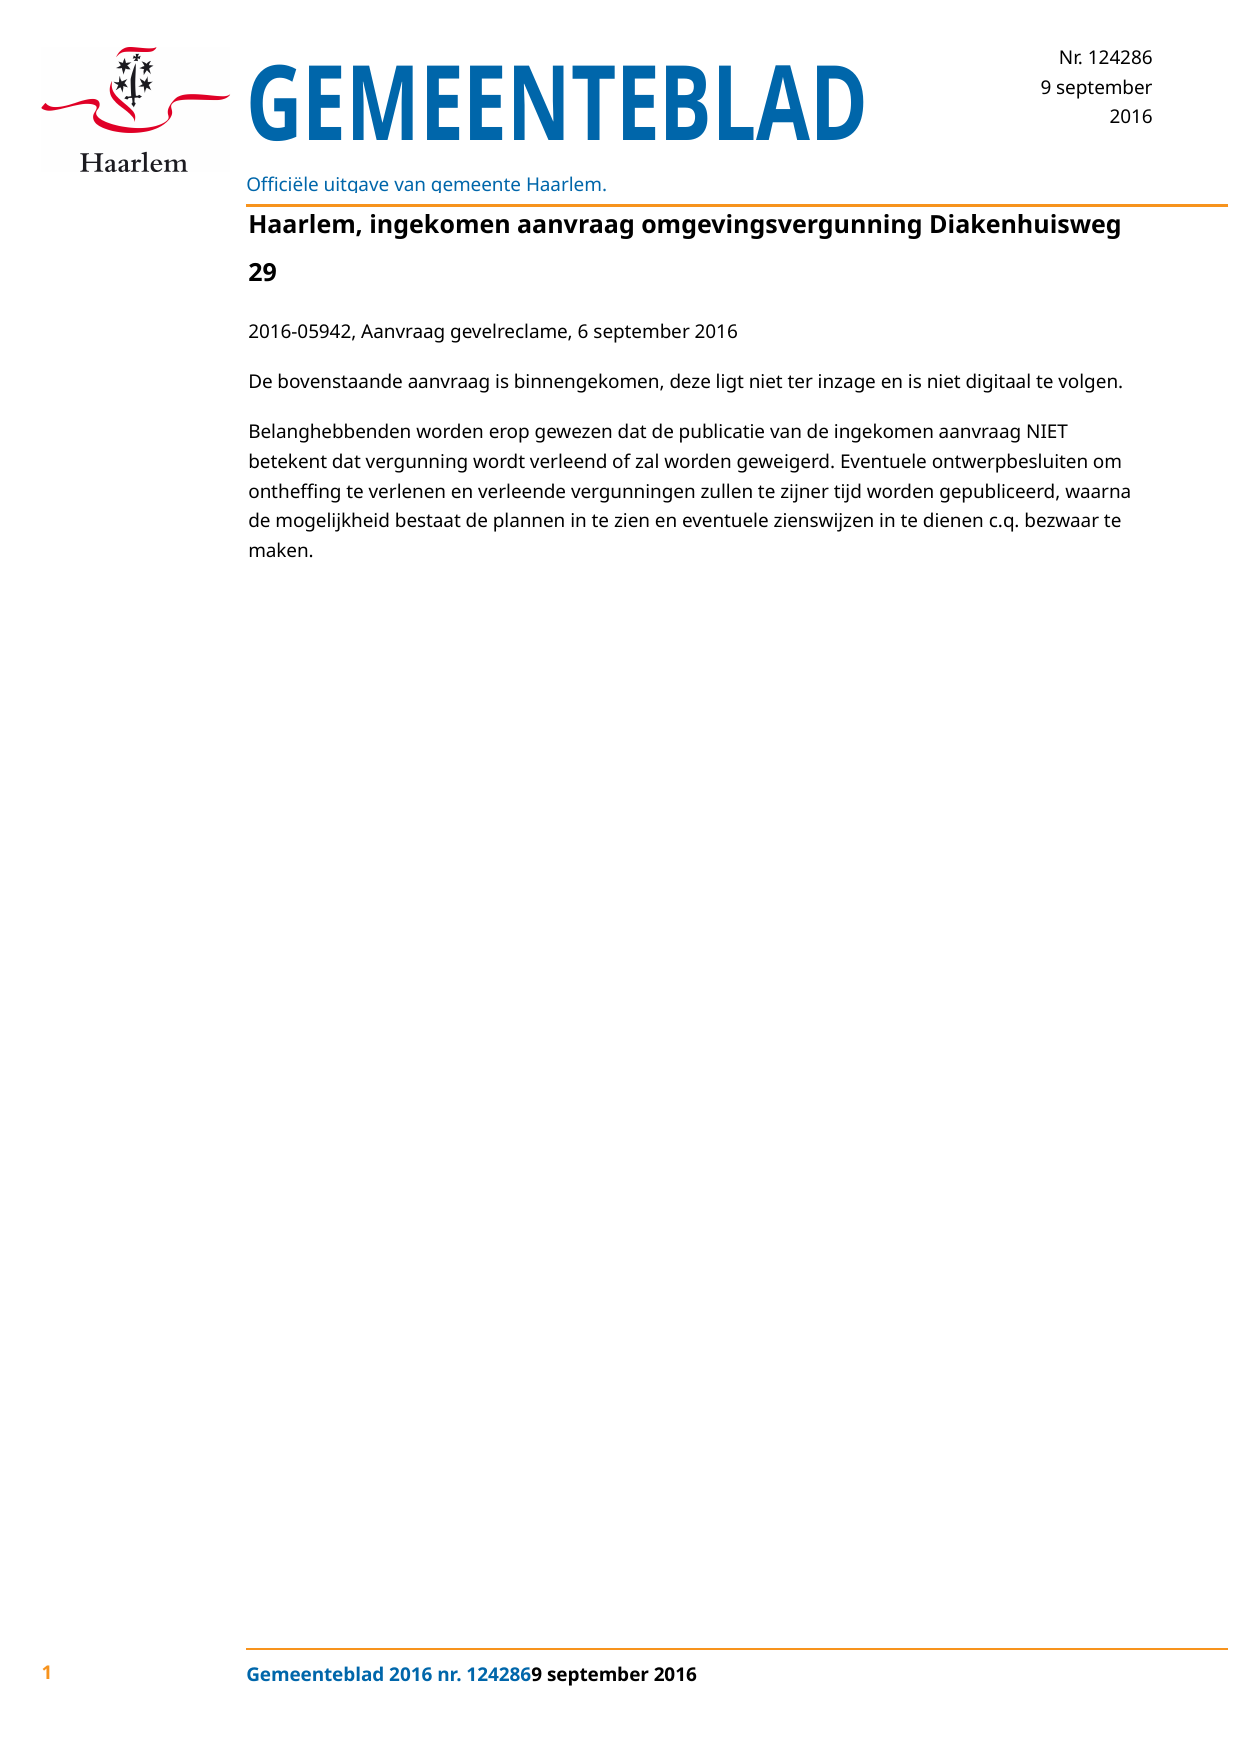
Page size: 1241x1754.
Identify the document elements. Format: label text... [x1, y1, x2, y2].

text De bovenstaande aanvraag is binnengekomen, deze ligt niet ter inzage en is niet digitaal te volgen. [248, 368, 1152, 394]
picture [41, 47, 231, 172]
text 2016-05942, Aanvraag gevelreclame, 6 september 2016 [248, 318, 1152, 344]
text Belanghebbenden worden erop gewezen dat de publicatie van de ingekomen aanvraag NIET betekent dat vergunning wordt verleend of zal worden geweigerd. Eventuele ontwerpbesluiten om ontheffing te verlenen en verleende vergunningen zullen te zijner tijd worden gepubliceerd, waarna de mogelijkheid bestaat de plannen in te zien en eventuele zienswijzen in te dienen c.q. bezwaar te maken. [248, 419, 1152, 563]
text Haarlem, ingekomen aanvraag omgevingsvergunning Diakenhuisweg 29 [248, 207, 1152, 288]
